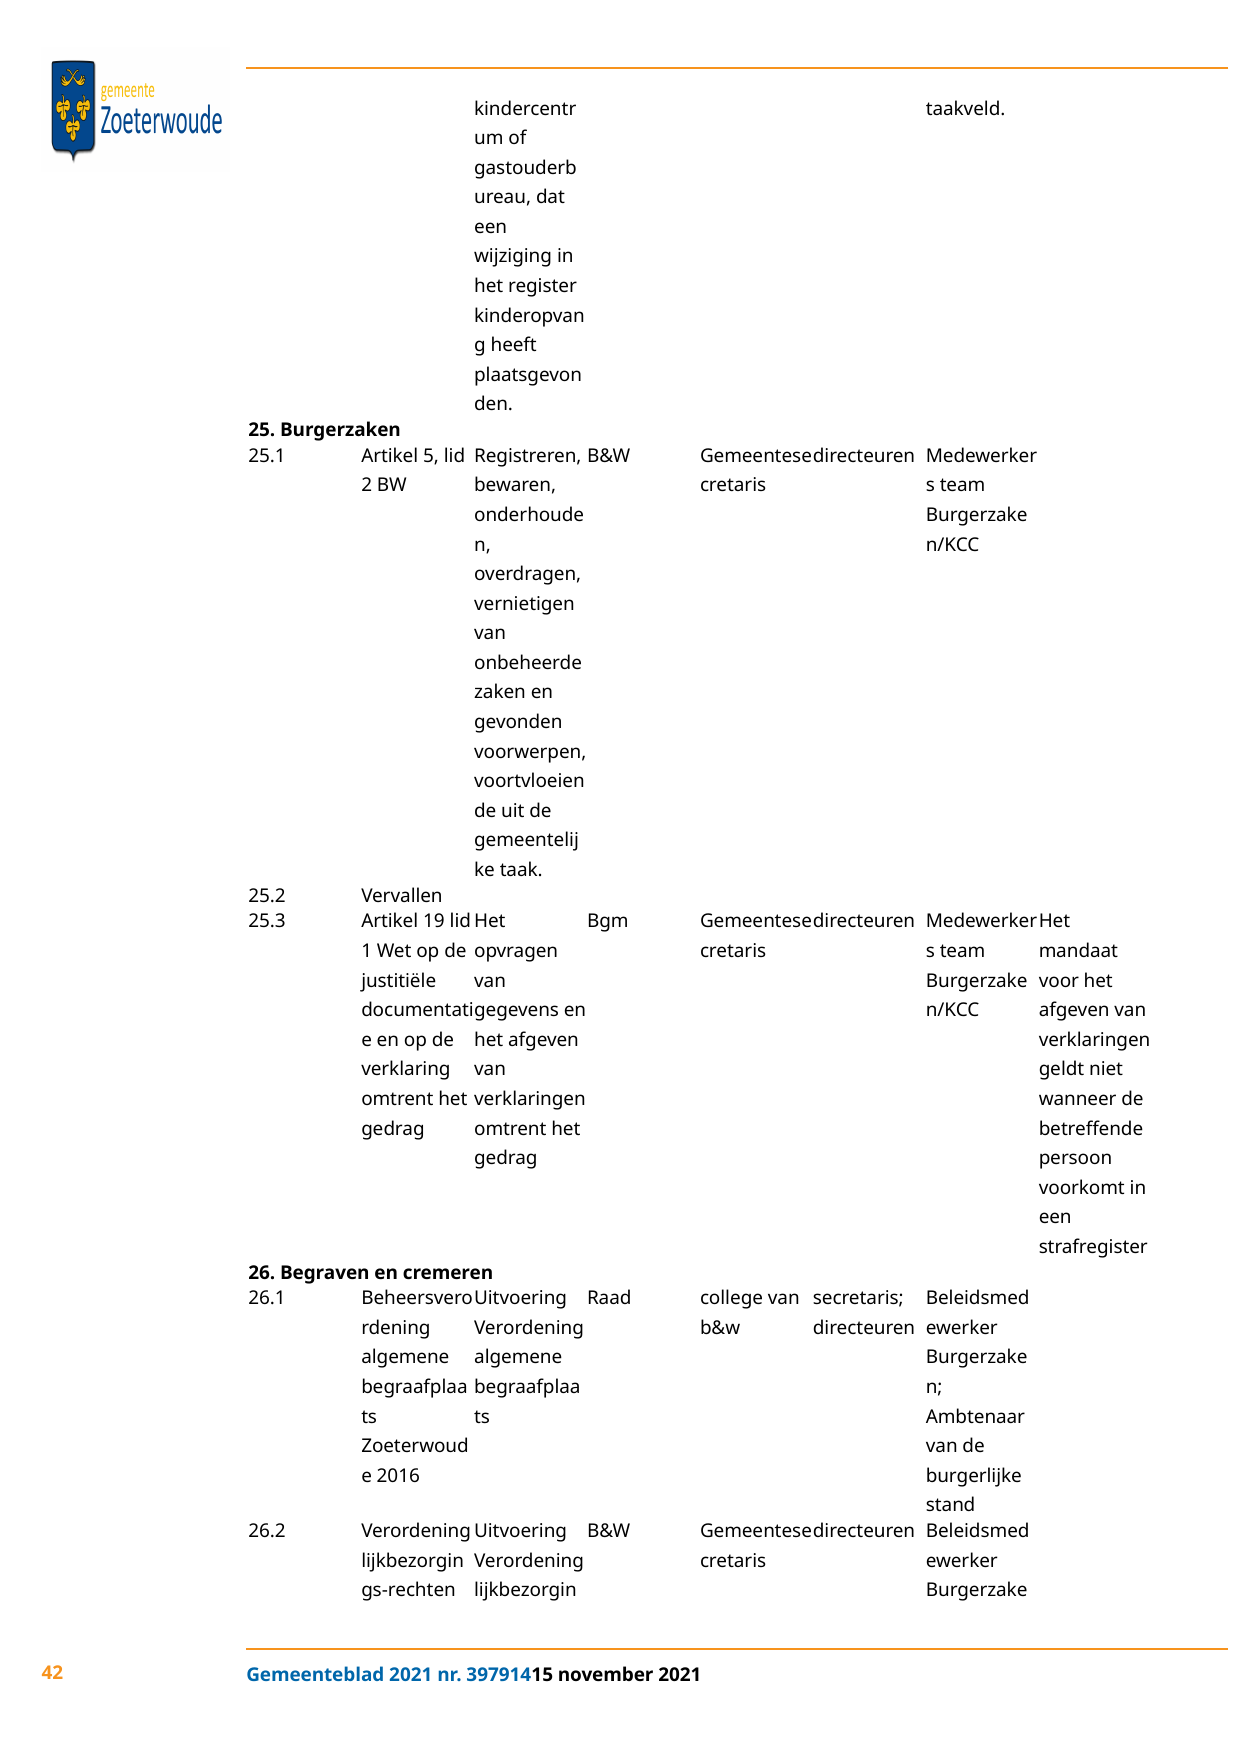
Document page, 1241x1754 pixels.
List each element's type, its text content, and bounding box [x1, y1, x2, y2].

table_cell B&W [587, 442, 700, 882]
table_cell college van b&w [700, 1285, 813, 1517]
table_cell directeuren [813, 908, 926, 1259]
table_cell Gemeentesecretaris [700, 1518, 813, 1602]
table_cell Gemeentesecretaris [700, 908, 813, 1259]
table_cell [1039, 1285, 1152, 1517]
table_cell Gemeentesecretaris [700, 442, 813, 882]
table_cell Beheersverordening algemene begraafplaats Zoeterwoude 2016 [361, 1285, 474, 1517]
table_cell Bgm [587, 908, 700, 1259]
table_cell 26.2 [248, 1518, 361, 1602]
table_cell Beleidsmedewerker Burgerzake [926, 1518, 1038, 1602]
table_cell [587, 882, 700, 908]
table_cell Medewerkers team Burgerzaken/KCC [926, 442, 1038, 882]
table_cell 26.1 [248, 1285, 361, 1517]
table_cell [813, 95, 926, 416]
table_cell [587, 95, 700, 416]
table_cell Raad [587, 1285, 700, 1517]
table_cell directeuren [813, 1518, 926, 1602]
table_cell secretaris; directeuren [813, 1285, 926, 1517]
table_cell [926, 882, 1038, 908]
table_cell B&W [587, 1518, 700, 1602]
table_cell Vervallen [361, 882, 474, 908]
table_cell Registreren, bewaren, onderhouden, overdragen, vernietigen van onbeheerde zaken en gevonden voorwerpen, voortvloeiende uit de gemeentelijke taak. [474, 442, 587, 882]
table_cell Verordening lijkbezorgings-rechten [361, 1518, 474, 1602]
table_cell [1039, 1518, 1152, 1602]
table_cell [700, 882, 813, 908]
table_cell [361, 95, 474, 416]
table_cell [1039, 442, 1152, 882]
table_cell Artikel 19 lid 1 Wet op de justitiële documentatie en op de verklaring omtrent het gedrag [361, 908, 474, 1259]
table_cell Het opvragen van gegevens en het afgeven van verklaringen omtrent het gedrag [474, 908, 587, 1259]
table_cell [1039, 95, 1152, 416]
table_cell directeuren [813, 442, 926, 882]
table_cell Artikel 5, lid 2 BW [361, 442, 474, 882]
table_cell Uitvoering Verordening algemene begraafplaats [474, 1285, 587, 1517]
table_cell kindercentrum of gastouderbureau, dat een wijziging in het register kinderopvang heeft plaatsgevonden. [474, 95, 587, 416]
table_cell Medewerkers team Burgerzaken/KCC [926, 908, 1038, 1259]
table_cell [474, 882, 587, 908]
table_cell [700, 95, 813, 416]
picture [41, 47, 231, 172]
table_cell 26. Begraven en cremeren [248, 1259, 1152, 1284]
table_cell [813, 882, 926, 908]
table_cell 25.3 [248, 908, 361, 1259]
table_cell taakveld. [926, 95, 1038, 416]
table_cell Uitvoering Verordening lijkbezorgin [474, 1518, 587, 1602]
table_cell 25.1 [248, 442, 361, 882]
table_cell [248, 95, 361, 416]
table_cell Beleidsmedewerker Burgerzaken; Ambtenaar van de burgerlijke stand [926, 1285, 1038, 1517]
table_cell [1039, 882, 1152, 908]
table_cell 25. Burgerzaken [248, 416, 1152, 442]
table_cell Het mandaat voor het afgeven van verklaringen geldt niet wanneer de betreffende persoon voorkomt in een strafregister [1039, 908, 1152, 1259]
table_cell 25.2 [248, 882, 361, 908]
